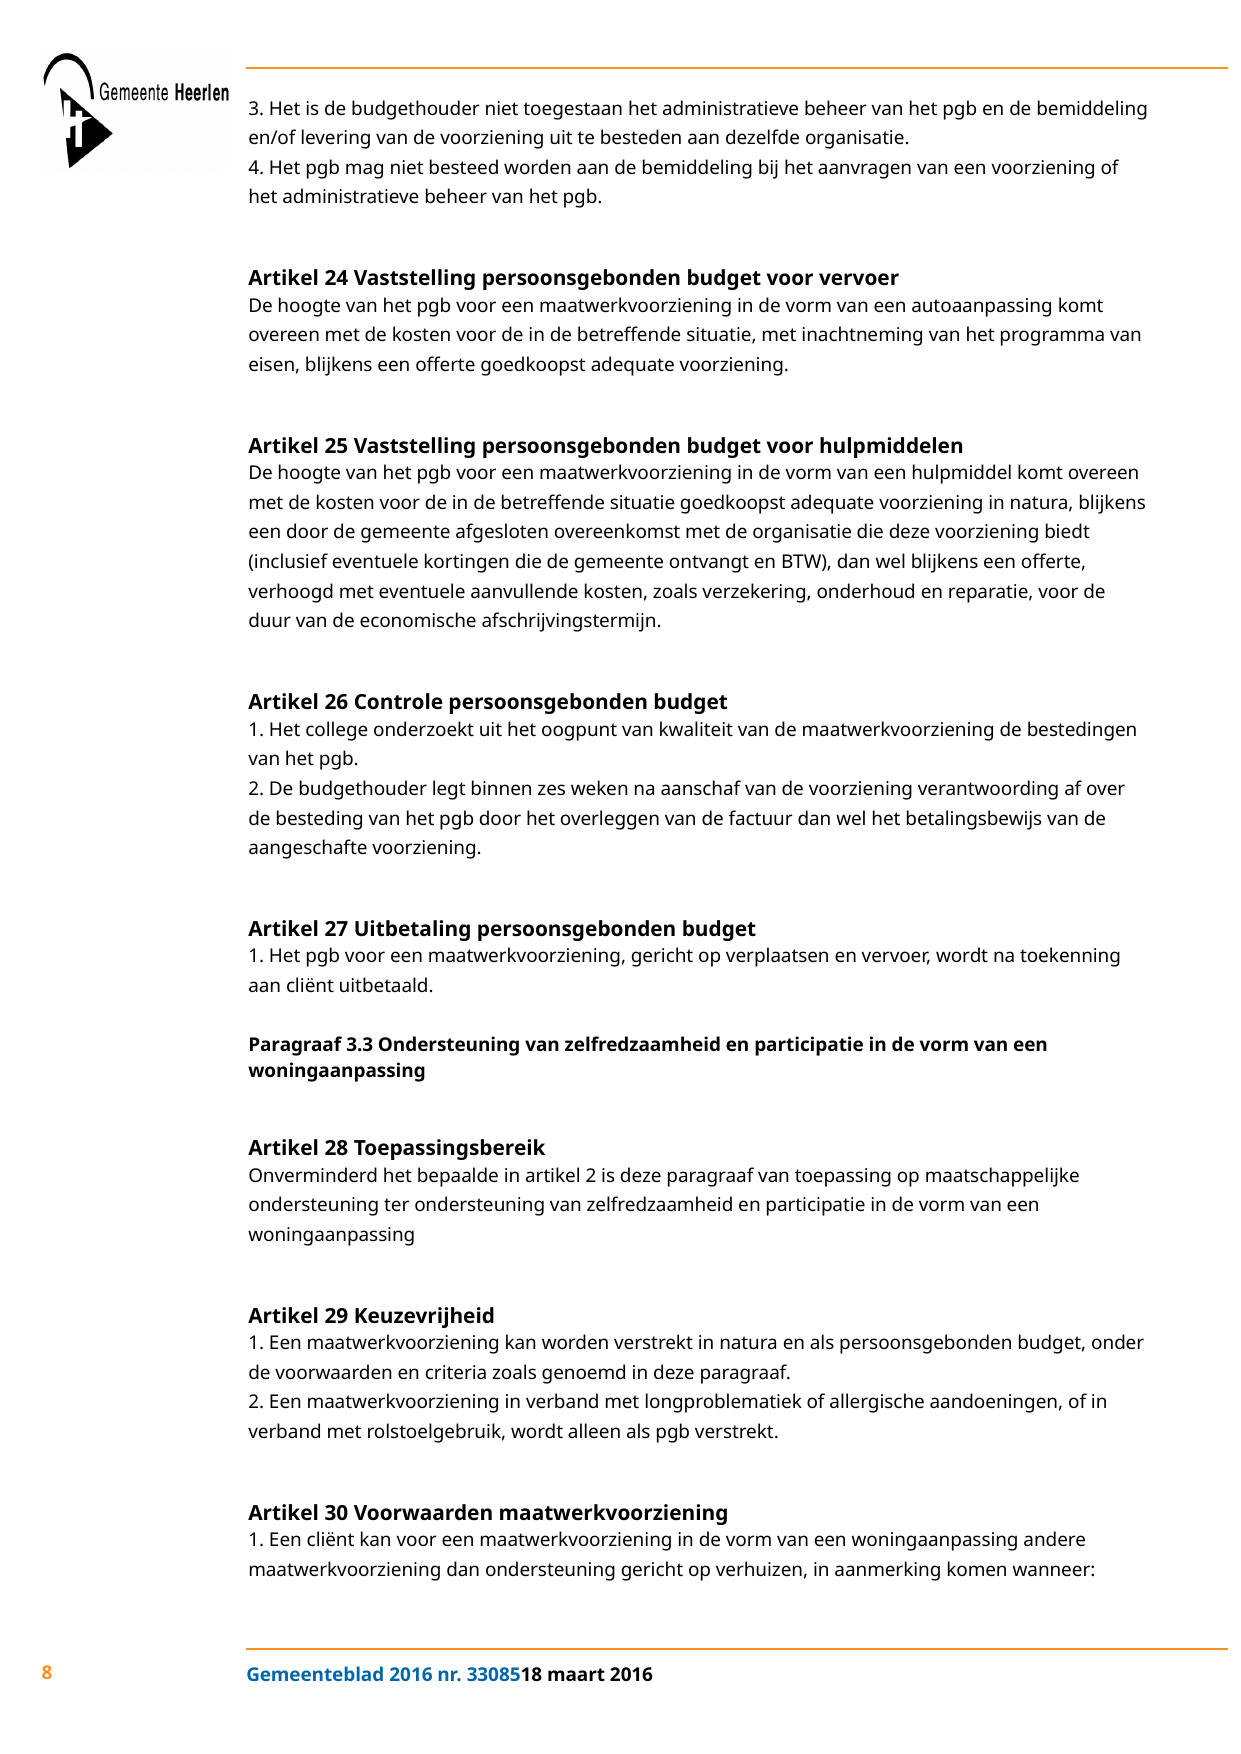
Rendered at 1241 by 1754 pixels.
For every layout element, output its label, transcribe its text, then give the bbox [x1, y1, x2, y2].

text Artikel 30 Voorwaarden maatwerkvoorziening [248, 1498, 1152, 1527]
text De hoogte van het pgb voor een maatwerkvoorziening in de vorm van een autoaanpassing komt overeen met de kosten voor de in de betreffende situatie, met inachtneming van het programma van eisen, blijkens een offerte goedkoopst adequate voorziening. [248, 292, 1152, 377]
picture [41, 47, 231, 172]
text 2. Een maatwerkvoorziening in verband met longproblematiek of allergische aandoeningen, of in verband met rolstoelgebruik, wordt alleen als pgb verstrekt. [248, 1388, 1152, 1444]
text 1. Een maatwerkvoorziening kan worden verstrekt in natura en als persoonsgebonden budget, onder de voorwaarden en criteria zoals genoemd in deze paragraaf. [248, 1329, 1152, 1385]
text Artikel 24 Vaststelling persoonsgebonden budget voor vervoer [248, 263, 1152, 292]
text 4. Het pgb mag niet besteed worden aan de bemiddeling bij het aanvragen van een voorziening of het administratieve beheer van het pgb. [248, 154, 1152, 209]
text Artikel 29 Keuzevrijheid [248, 1301, 1152, 1329]
text Artikel 25 Vaststelling persoonsgebonden budget voor hulpmiddelen [248, 431, 1152, 459]
text 1. Het pgb voor een maatwerkvoorziening, gericht op verplaatsen en vervoer, wordt na toekenning aan cliënt uitbetaald. [248, 943, 1152, 998]
text De hoogte van het pgb voor een maatwerkvoorziening in de vorm van een hulpmiddel komt overeen met de kosten voor de in de betreffende situatie goedkoopst adequate voorziening in natura, blijkens een door de gemeente afgesloten overeenkomst met de organisatie die deze voorziening biedt (inclusief eventuele kortingen die de gemeente ontvangt en BTW), dan wel blijkens een offerte, verhoogd met eventuele aanvullende kosten, zoals verzekering, onderhoud en reparatie, voor de duur van de economische afschrijvingstermijn. [248, 459, 1152, 633]
text 1. Een cliënt kan voor een maatwerkvoorziening in de vorm van een woningaanpassing andere maatwerkvoorziening dan ondersteuning gericht op verhuizen, in aanmerking komen wanneer: [248, 1527, 1152, 1582]
text Artikel 28 Toepassingsbereik [248, 1133, 1152, 1162]
text 1. Het college onderzoekt uit het oogpunt van kwaliteit van de maatwerkvoorziening de bestedingen van het pgb. [248, 716, 1152, 771]
text 2. De budgethouder legt binnen zes weken na aanschaf van de voorziening verantwoording af over de besteding van het pgb door het overleggen van de factuur dan wel het betalingsbewijs van de aangeschafte voorziening. [248, 775, 1152, 860]
text Paragraaf 3.3 Ondersteuning van zelfredzaamheid en participatie in de vorm van een woningaanpassing [248, 1031, 1152, 1083]
text Onverminderd het bepaalde in artikel 2 is deze paragraaf van toepassing op maatschappelijke ondersteuning ter ondersteuning van zelfredzaamheid en participatie in de vorm van een woningaanpassing [248, 1162, 1152, 1247]
text Artikel 27 Uitbetaling persoonsgebonden budget [248, 914, 1152, 943]
text Artikel 26 Controle persoonsgebonden budget [248, 687, 1152, 716]
text 3. Het is de budgethouder niet toegestaan het administratieve beheer van het pgb en de bemiddeling en/of levering van de voorziening uit te besteden aan dezelfde organisatie. [248, 95, 1152, 150]
